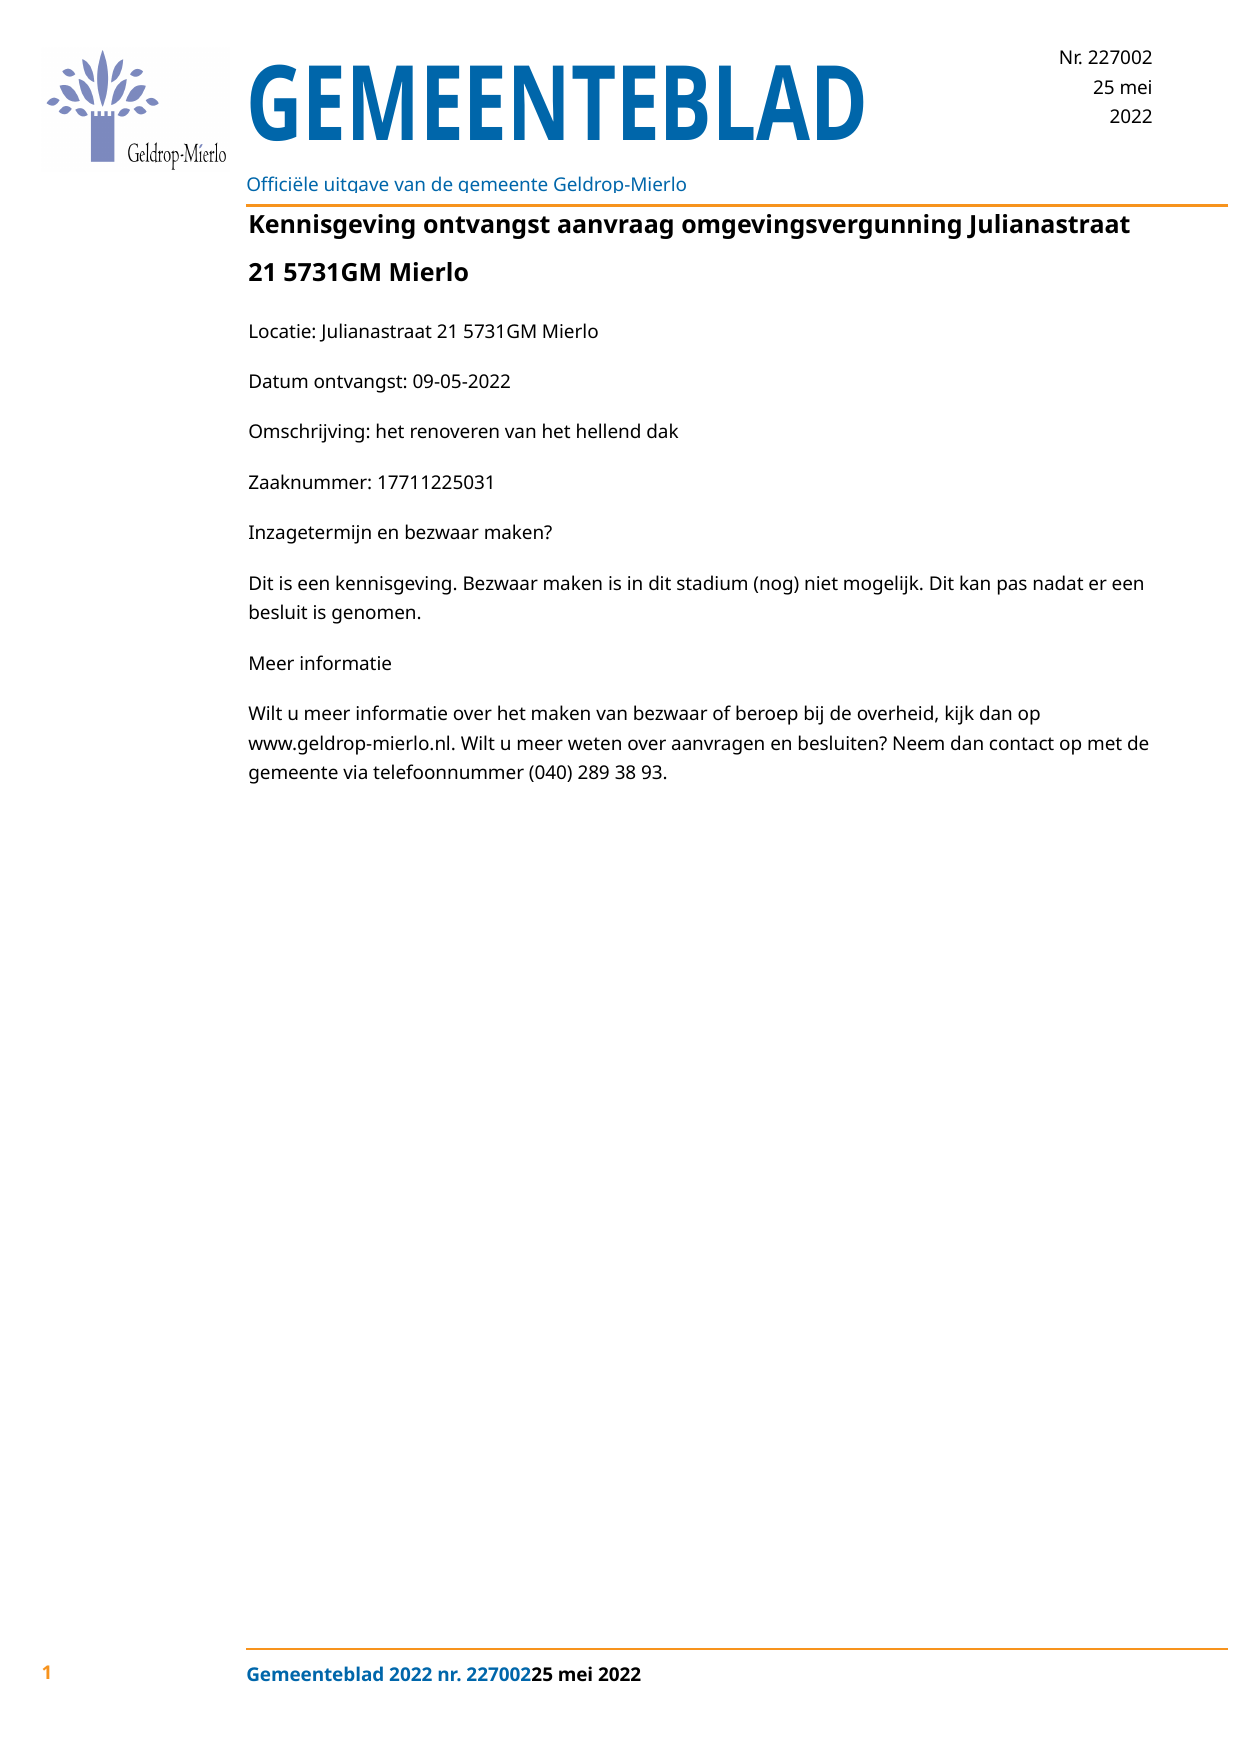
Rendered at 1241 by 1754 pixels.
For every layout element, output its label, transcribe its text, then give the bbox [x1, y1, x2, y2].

text Omschrijving: het renoveren van het hellend dak [248, 419, 1152, 444]
text Meer informatie [248, 650, 1152, 676]
picture [41, 47, 231, 172]
text Inzagetermijn en bezwaar maken? [248, 519, 1152, 545]
text Wilt u meer informatie over het maken van bezwaar of beroep bij de overheid, kijk dan op www.geldrop-mierlo.nl. Wilt u meer weten over aanvragen en besluiten? Neem dan contact op met de gemeente via telefoonnummer (040) 289 38 93. [248, 700, 1152, 785]
text Zaaknummer: 17711225031 [248, 469, 1152, 495]
text Dit is een kennisgeving. Bezwaar maken is in dit stadium (nog) niet mogelijk. Dit kan pas nadat er een besluit is genomen. [248, 570, 1152, 625]
text Datum ontvangst: 09-05-2022 [248, 368, 1152, 394]
text Kennisgeving ontvangst aanvraag omgevingsvergunning Julianastraat 21 5731GM Mierlo [248, 207, 1152, 288]
text Locatie: Julianastraat 21 5731GM Mierlo [248, 318, 1152, 344]
